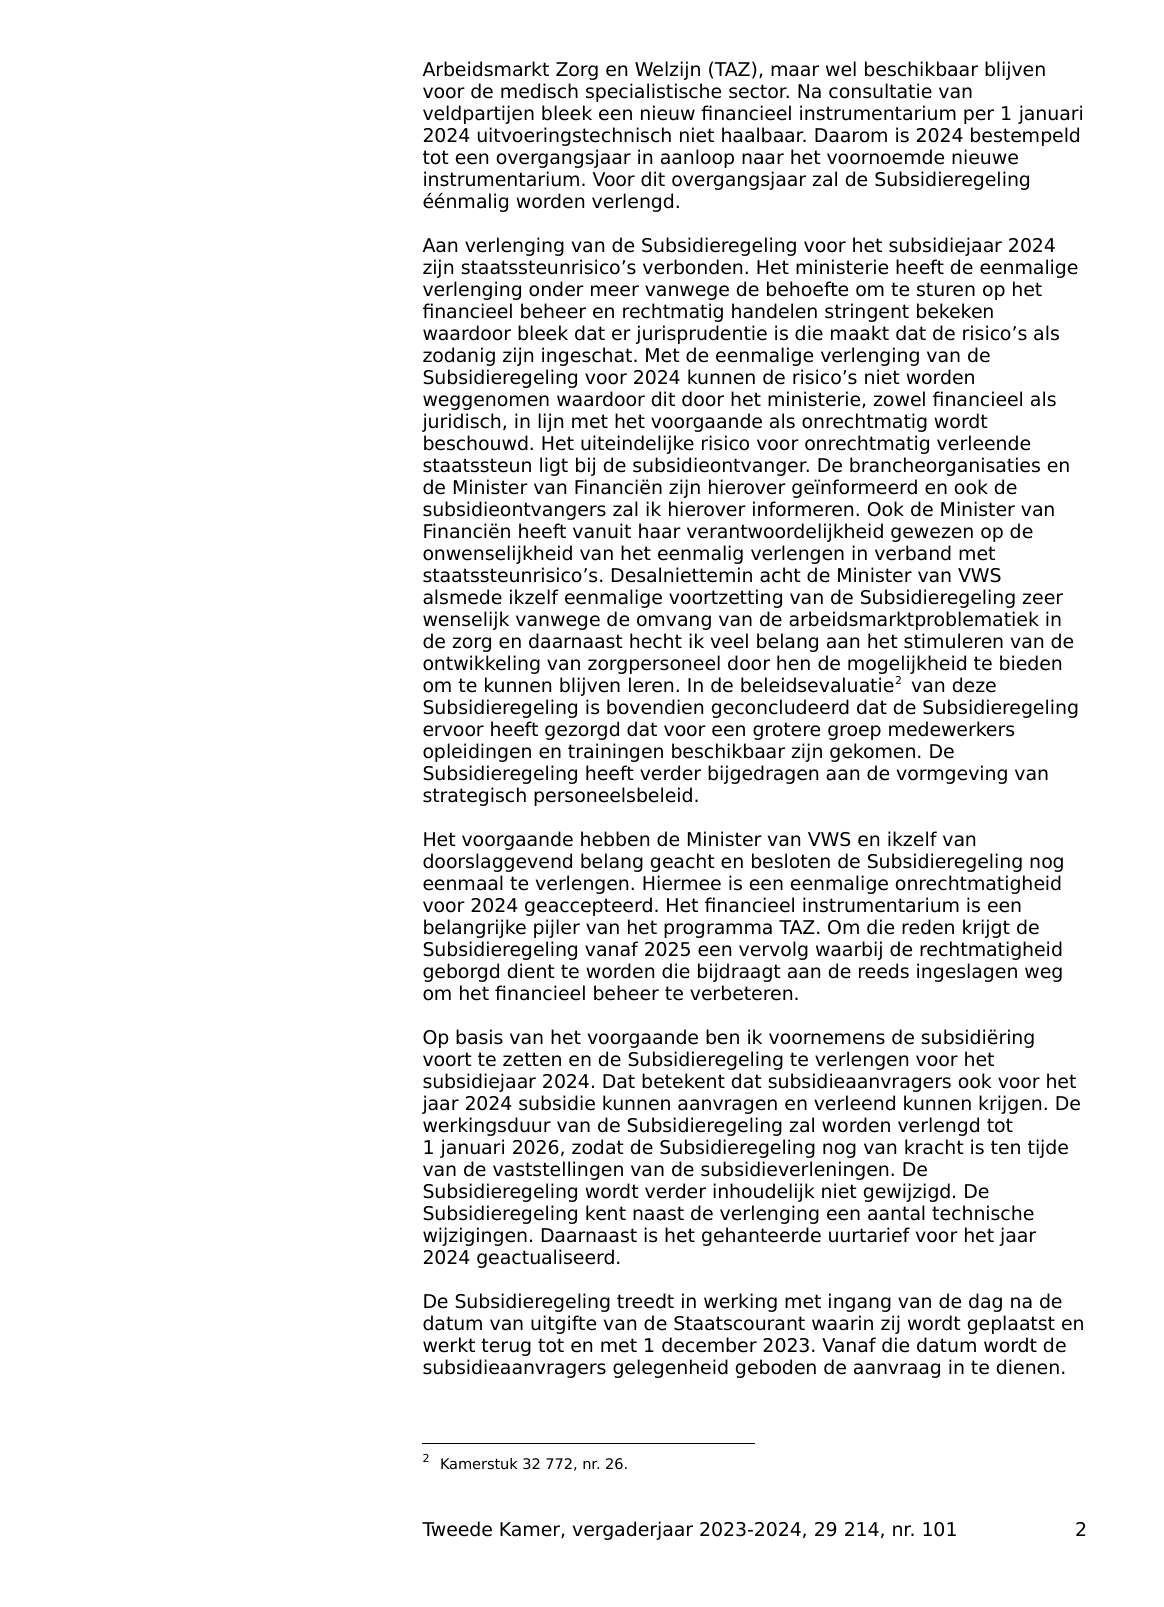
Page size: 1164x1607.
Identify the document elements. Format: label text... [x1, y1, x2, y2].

text Het voorgaande hebben de Minister van VWS en ikzelf van doorslaggevend belang geacht en besloten de Subsidieregeling nog eenmaal te verlengen. Hiermee is een eenmalige onrechtmatigheid voor 2024 geaccepteerd. Het financieel instrumentarium is een belangrijke pijler van het programma TAZ. Om die reden krijgt de Subsidieregeling vanaf 2025 een vervolg waarbij de rechtmatigheid geborgd dient te worden die bijdraagt aan de reeds ingeslagen weg om het financieel beheer te verbeteren. [422, 829, 1087, 1004]
text Arbeidsmarkt Zorg en Welzijn (TAZ), maar wel beschikbaar blijven voor de medisch specialistische sector. Na consultatie van veldpartijen bleek een nieuw financieel instrumentarium per 1 januari 2024 uitvoeringstechnisch niet haalbaar. Daarom is 2024 bestempeld tot een overgangsjaar in aanloop naar het voornoemde nieuwe instrumentarium. Voor dit overgangsjaar zal de Subsidieregeling éénmalig worden verlengd. [422, 59, 1087, 213]
text Kamerstuk 32 772, nr. 26. [422, 1452, 1087, 1474]
text Aan verlenging van de Subsidieregeling voor het subsidiejaar 2024 zijn staatssteunrisico’s verbonden. Het ministerie heeft de eenmalige verlenging onder meer vanwege de behoefte om te sturen op het financieel beheer en rechtmatig handelen stringent bekeken waardoor bleek dat er jurisprudentie is die maakt dat de risico’s als zodanig zijn ingeschat. Met de eenmalige verlenging van de Subsidieregeling voor 2024 kunnen de risico’s niet worden weggenomen waardoor dit door het ministerie, zowel financieel als juridisch, in lijn met het voorgaande als onrechtmatig wordt beschouwd. Het uiteindelijke risico voor onrechtmatig verleende staatssteun ligt bij de subsidieontvanger. De brancheorganisaties en de Minister van Financiën zijn hierover geïnformeerd en ook de subsidieontvangers zal ik hierover informeren. Ook de Minister van Financiën heeft vanuit haar verantwoordelijkheid gewezen op de onwenselijkheid van het eenmalig verlengen in verband met staatssteunrisico’s. Desalniettemin acht de Minister van VWS alsmede ikzelf eenmalige voortzetting van de Subsidieregeling zeer wenselijk vanwege de omvang van de arbeidsmarktproblematiek in de zorg en daarnaast hecht ik veel belang aan het stimuleren van de ontwikkeling van zorgpersoneel door hen de mogelijkheid te bieden om te kunnen blijven leren. In de beleidsevaluatie van deze Subsidieregeling is bovendien geconcludeerd dat de Subsidieregeling ervoor heeft gezorgd dat voor een grotere groep medewerkers opleidingen en trainingen beschikbaar zijn gekomen. De Subsidieregeling heeft verder bijgedragen aan de vormgeving van strategisch personeelsbeleid. [422, 235, 1087, 807]
text De Subsidieregeling treedt in werking met ingang van de dag na de datum van uitgifte van de Staatscourant waarin zij wordt geplaatst en werkt terug tot en met 1 december 2023. Vanaf die datum wordt de subsidieaanvragers gelegenheid geboden de aanvraag in te dienen. [422, 1291, 1087, 1379]
text Op basis van het voorgaande ben ik voornemens de subsidiëring voort te zetten en de Subsidieregeling te verlengen voor het subsidiejaar 2024. Dat betekent dat subsidieaanvragers ook voor het jaar 2024 subsidie kunnen aanvragen en verleend kunnen krijgen. De werkingsduur van de Subsidieregeling zal worden verlengd tot 1 januari 2026, zodat de Subsidieregeling nog van kracht is ten tijde van de vaststellingen van de subsidieverleningen. De Subsidieregeling wordt verder inhoudelijk niet gewijzigd. De Subsidieregeling kent naast de verlenging een aantal technische wijzigingen. Daarnaast is het gehanteerde uurtarief voor het jaar 2024 geactualiseerd. [422, 1027, 1087, 1268]
